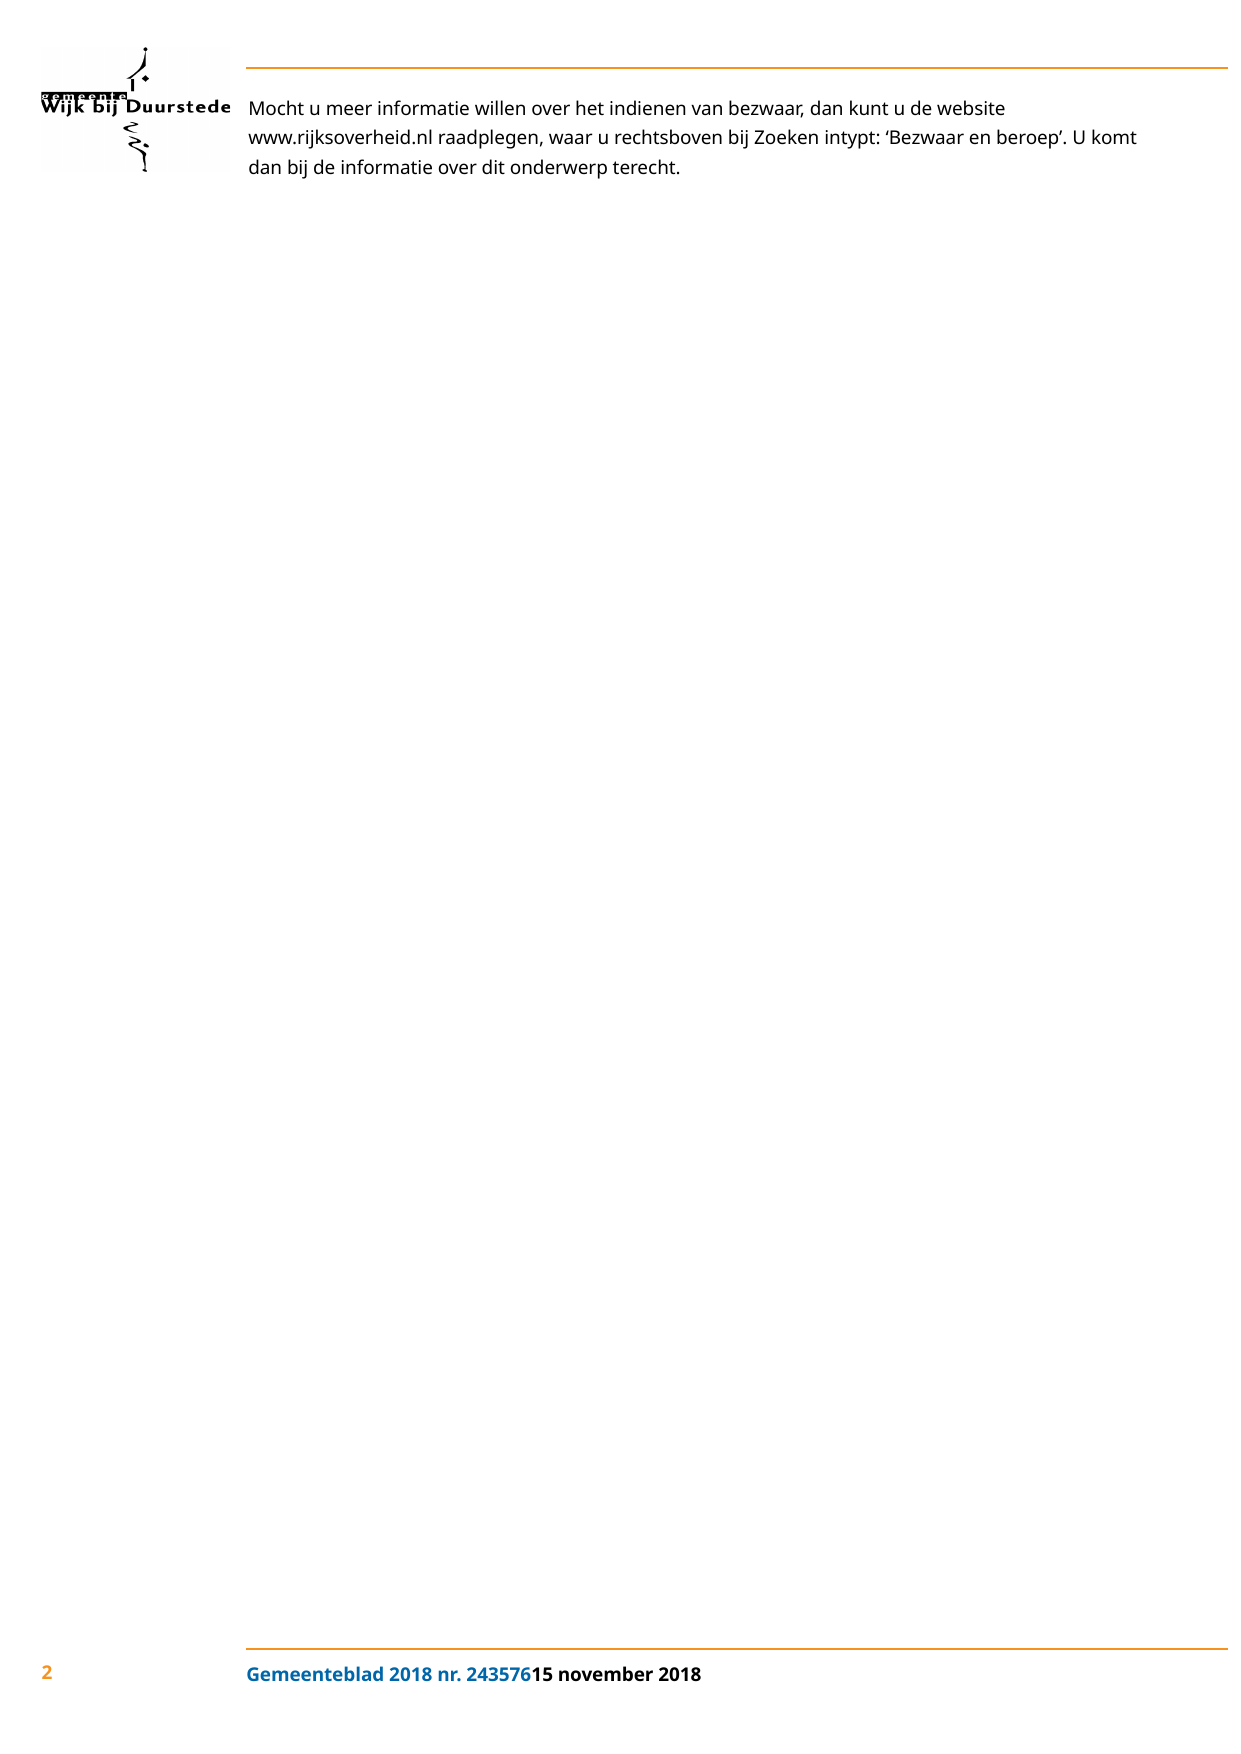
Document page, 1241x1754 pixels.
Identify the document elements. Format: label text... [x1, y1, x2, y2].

text Mocht u meer informatie willen over het indienen van bezwaar, dan kunt u de website www.rijksoverheid.nl raadplegen, waar u rechtsboven bij Zoeken intypt: ‘Bezwaar en beroep’. U komt dan bij de informatie over dit onderwerp terecht. [248, 95, 1152, 180]
picture [41, 47, 231, 172]
